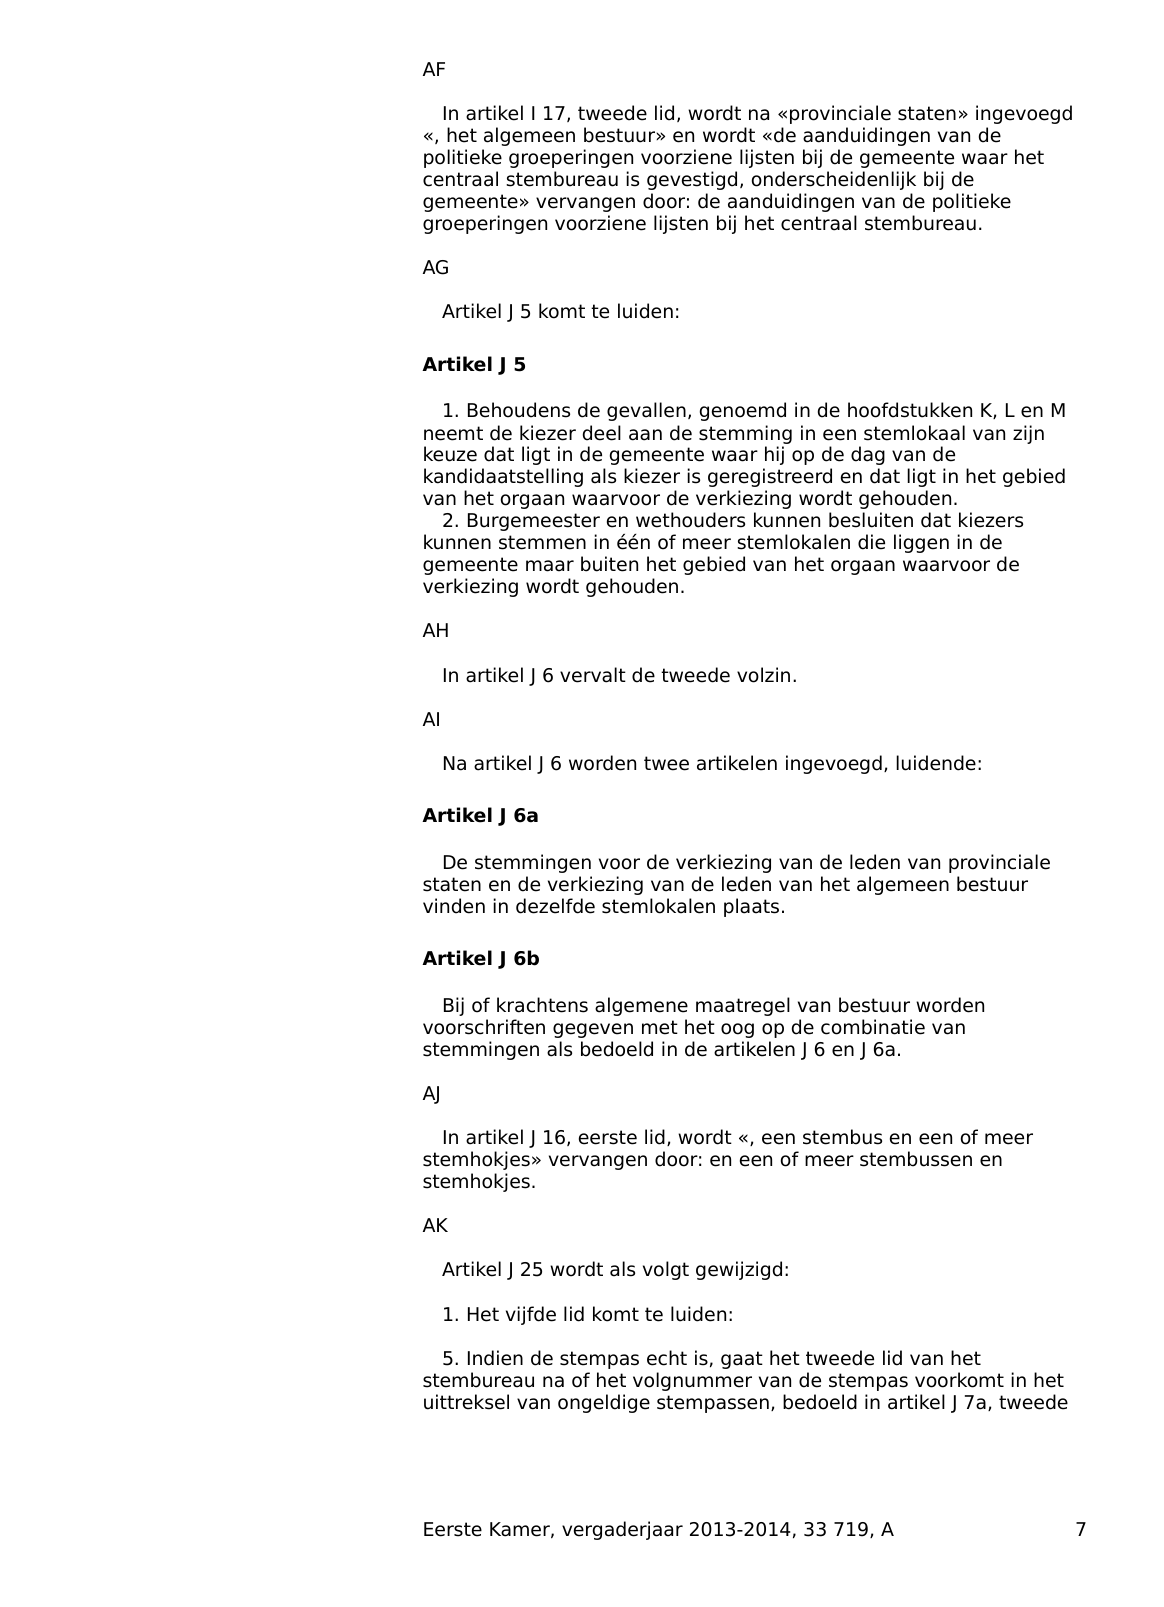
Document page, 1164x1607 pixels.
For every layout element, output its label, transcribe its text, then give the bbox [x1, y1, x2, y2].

text AI [422, 709, 1087, 731]
text 5. Indien de stempas echt is, gaat het tweede lid van het stembureau na of het volgnummer van de stempas voorkomt in het uittreksel van ongeldige stempassen, bedoeld in artikel J 7a, tweede [422, 1348, 1087, 1414]
subtitle Artikel J 6a [422, 805, 1087, 827]
text Na artikel J 6 worden twee artikelen ingevoegd, luidende: [422, 753, 1087, 775]
text 2. Burgemeester en wethouders kunnen besluiten dat kiezers kunnen stemmen in één of meer stemlokalen die liggen in de gemeente maar buiten het gebied van het orgaan waarvoor de verkiezing wordt gehouden. [422, 510, 1087, 598]
text 1. Het vijfde lid komt te luiden: [422, 1303, 1087, 1326]
subtitle Artikel J 5 [422, 353, 1087, 375]
text De stemmingen voor de verkiezing van de leden van provinciale staten en de verkiezing van de leden van het algemeen bestuur vinden in dezelfde stemlokalen plaats. [422, 852, 1087, 918]
text AK [422, 1215, 1087, 1237]
text AF [422, 59, 1087, 81]
subtitle Artikel J 6b [422, 948, 1087, 970]
text Bij of krachtens algemene maatregel van bestuur worden voorschriften gegeven met het oog op de combinatie van stemmingen als bedoeld in de artikelen J 6 en J 6a. [422, 995, 1087, 1061]
text 1. Behoudens de gevallen, genoemd in de hoofdstukken K, L en M neemt de kiezer deel aan de stemming in een stemlokaal van zijn keuze dat ligt in de gemeente waar hij op de dag van de kandidaatstelling als kiezer is geregistreerd en dat ligt in het gebied van het orgaan waarvoor de verkiezing wordt gehouden. [422, 400, 1087, 510]
text AJ [422, 1083, 1087, 1105]
text AH [422, 620, 1087, 642]
text In artikel I 17, tweede lid, wordt na «provinciale staten» ingevoegd «, het algemeen bestuur» en wordt «de aanduidingen van de politieke groeperingen voorziene lijsten bij de gemeente waar het centraal stembureau is gevestigd, onderscheidenlijk bij de gemeente» vervangen door: de aanduidingen van de politieke groeperingen voorziene lijsten bij het centraal stembureau. [422, 103, 1087, 235]
text Artikel J 5 komt te luiden: [422, 301, 1087, 323]
text AG [422, 257, 1087, 279]
text In artikel J 6 vervalt de tweede volzin. [422, 664, 1087, 687]
text In artikel J 16, eerste lid, wordt «, een stembus en een of meer stemhokjes» vervangen door: en een of meer stembussen en stemhokjes. [422, 1127, 1087, 1193]
text Artikel J 25 wordt als volgt gewijzigd: [422, 1259, 1087, 1281]
